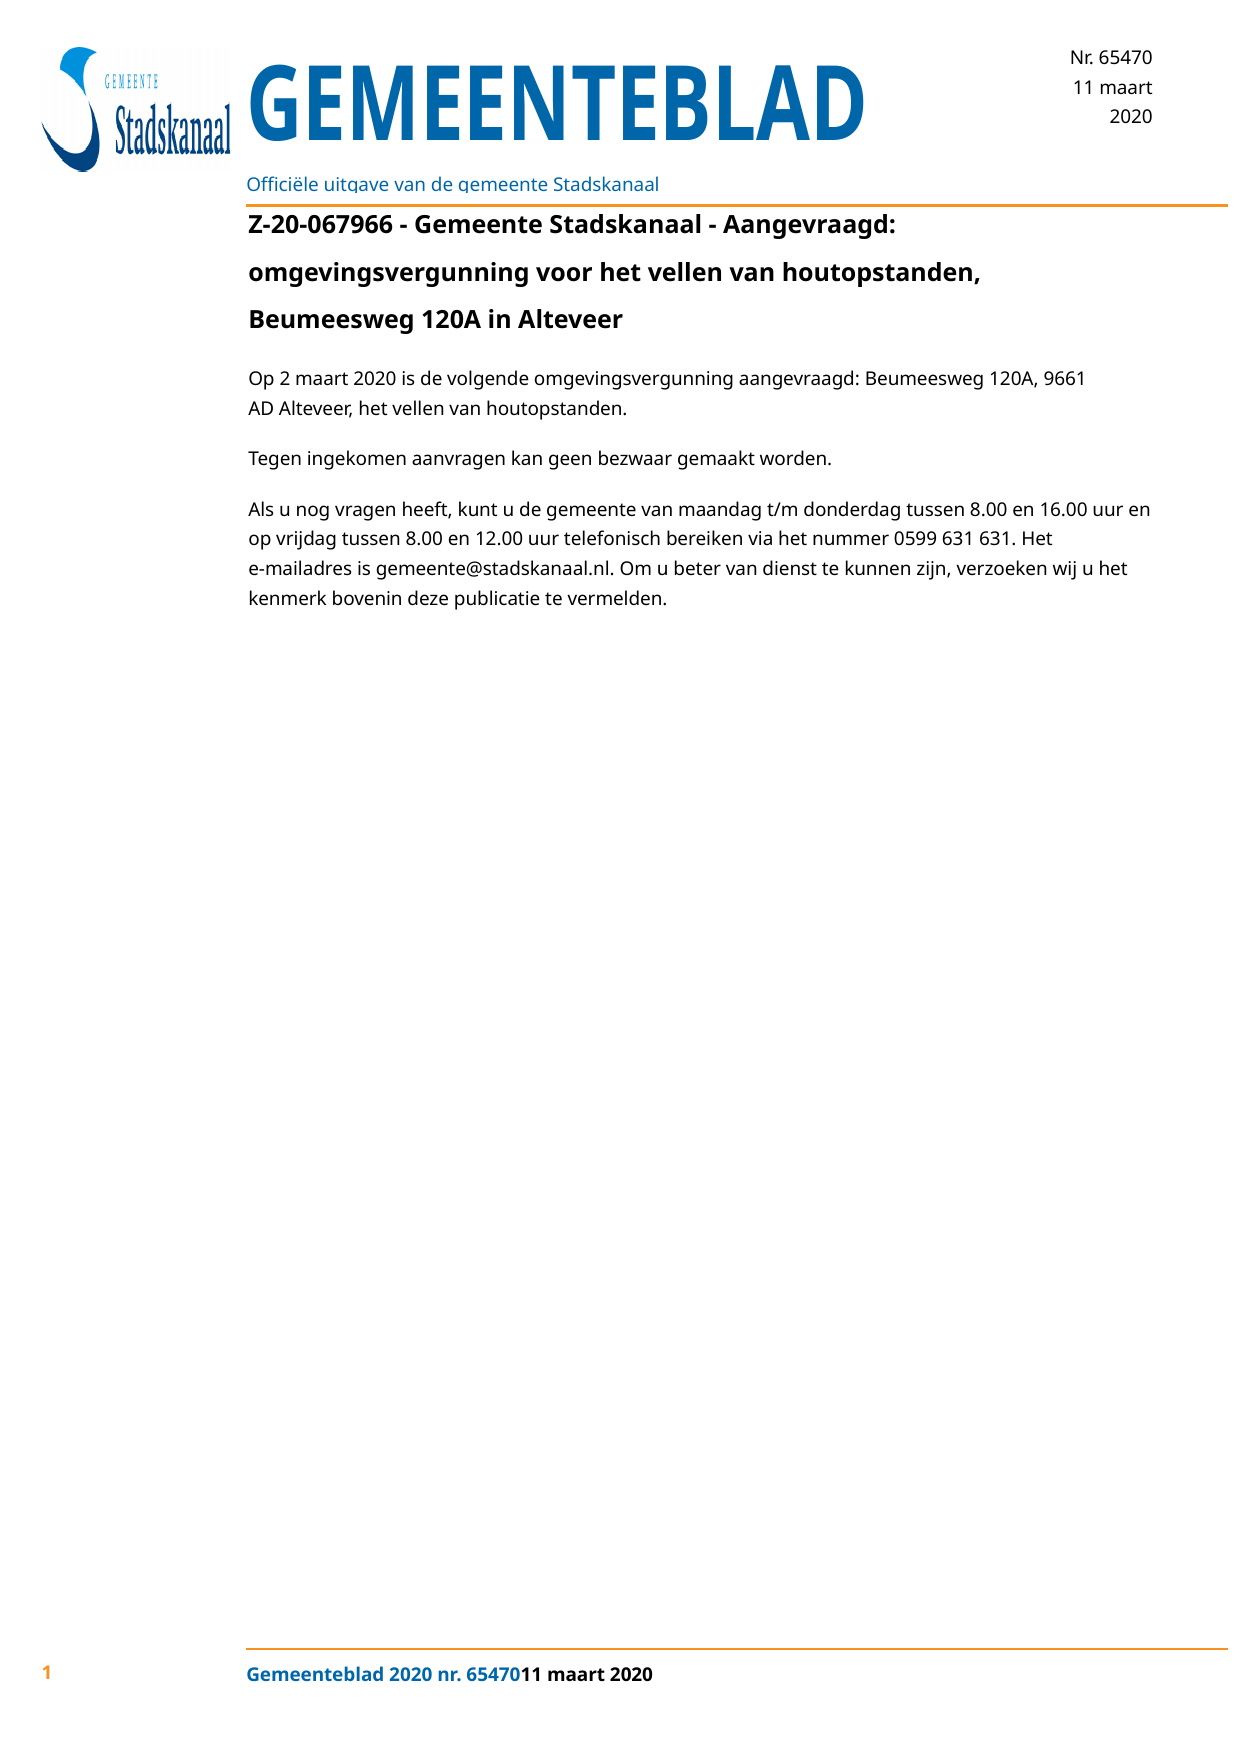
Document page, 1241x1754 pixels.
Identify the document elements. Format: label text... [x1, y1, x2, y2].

text Op 2 maart 2020 is de volgende omgevingsvergunning aangevraagd: Beumeesweg 120A, 9661 AD Alteveer, het vellen van houtopstanden. [248, 366, 1152, 421]
text Als u nog vragen heeft, kunt u de gemeente van maandag t/m donderdag tussen 8.00 en 16.00 uur en op vrijdag tussen 8.00 en 12.00 uur telefonisch bereiken via het nummer 0599 631 631. Het e‑mailadres is gemeente@stadskanaal.nl. Om u beter van dienst te kunnen zijn, verzoeken wij u het kenmerk bovenin deze publicatie te vermelden. [248, 496, 1152, 610]
text Z-20-067966 - Gemeente Stadskanaal - Aangevraagd: omgevingsvergunning voor het vellen van houtopstanden, Beumeesweg 120A in Alteveer [248, 207, 1152, 336]
text Tegen ingekomen aanvragen kan geen bezwaar gemaakt worden. [248, 446, 1152, 471]
picture [41, 47, 231, 172]
